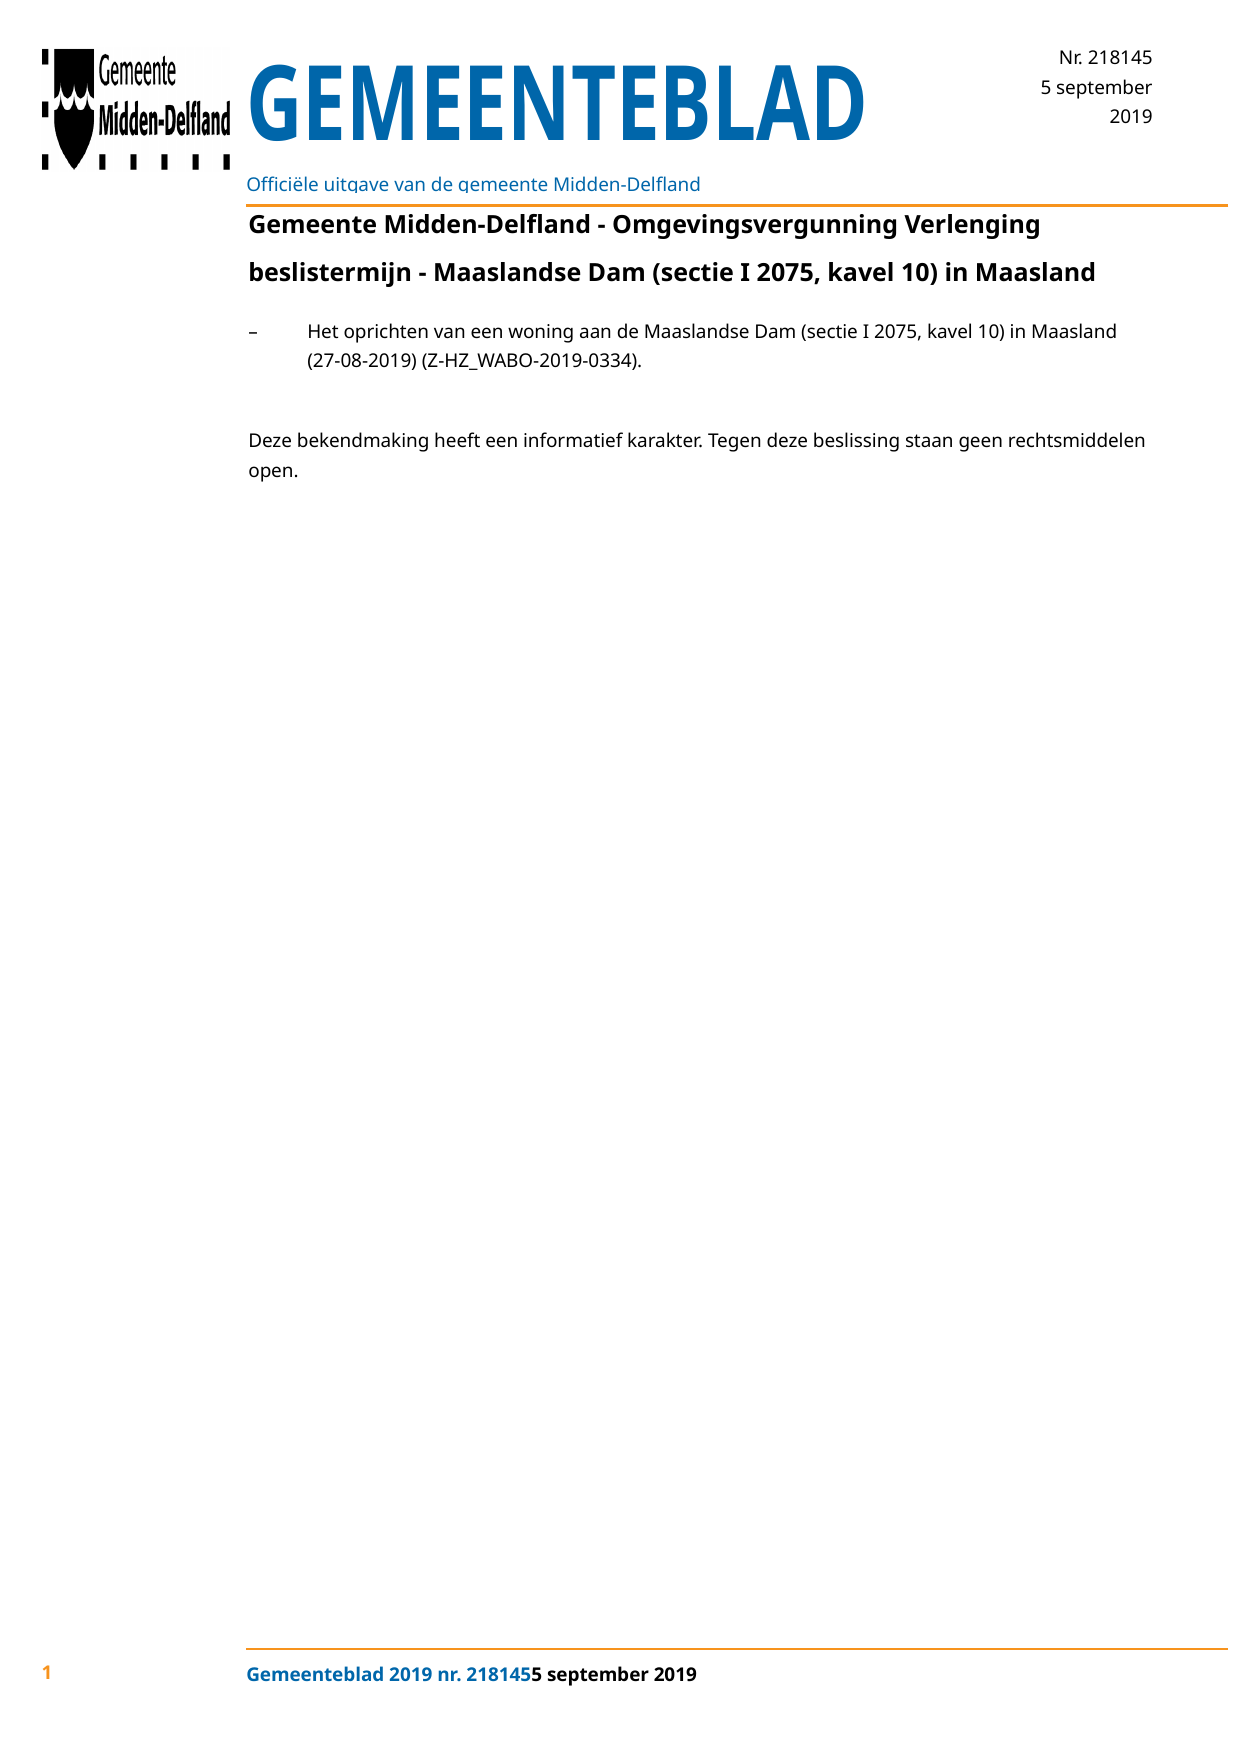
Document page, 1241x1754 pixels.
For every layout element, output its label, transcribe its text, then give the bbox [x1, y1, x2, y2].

text Deze bekendmaking heeft een informatief karakter. Tegen deze beslissing staan geen rechtsmiddelen open. [248, 427, 1152, 483]
list Het oprichten van een woning aan de Maaslandse Dam (sectie I 2075, kavel 10) in Maasland (27-08-2019) (Z-HZ_WABO-2019-0334). [248, 318, 1152, 373]
picture [41, 47, 231, 172]
text Gemeente Midden-Delfland - Omgevingsvergunning Verlenging beslistermijn - Maaslandse Dam (sectie I 2075, kavel 10) in Maasland [248, 207, 1152, 288]
